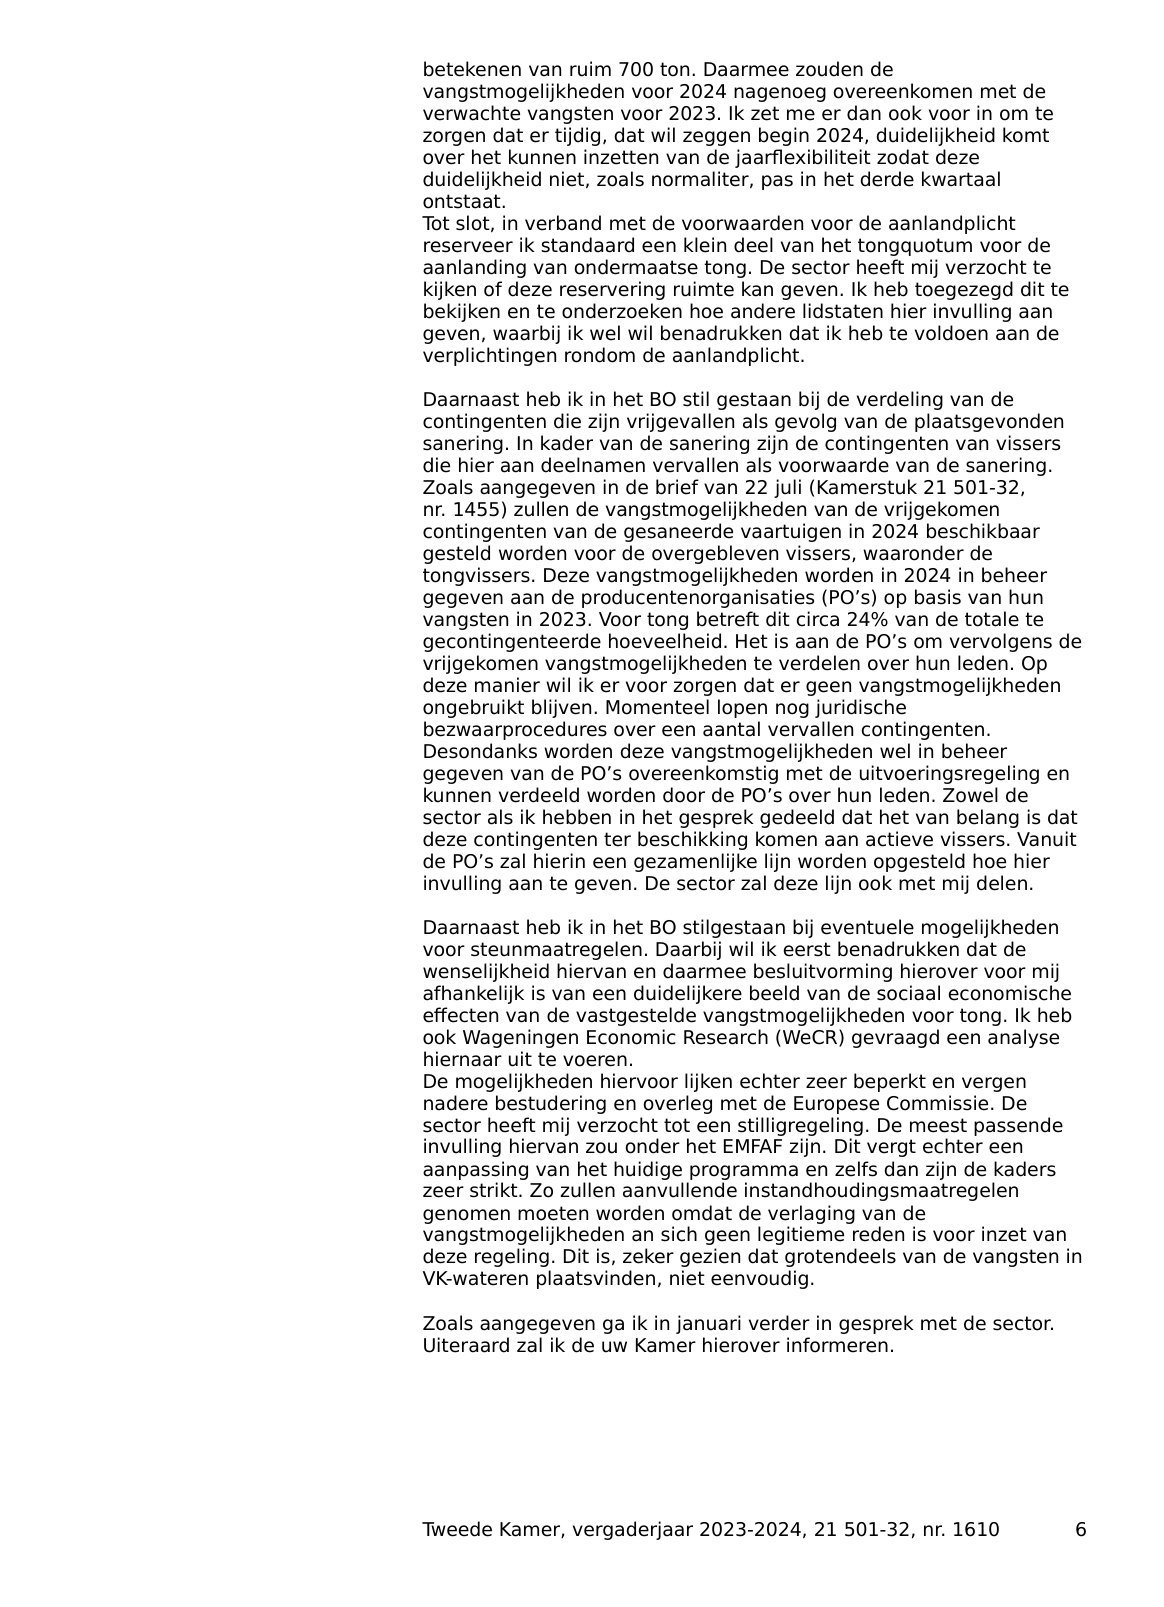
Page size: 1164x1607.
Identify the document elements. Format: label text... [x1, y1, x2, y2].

text De mogelijkheden hiervoor lijken echter zeer beperkt en vergen nadere bestudering en overleg met de Europese Commissie. De sector heeft mij verzocht tot een stilligregeling. De meest passende invulling hiervan zou onder het EMFAF zijn. Dit vergt echter een aanpassing van het huidige programma en zelfs dan zijn de kaders zeer strikt. Zo zullen aanvullende instandhoudingsmaatregelen genomen moeten worden omdat de verlaging van de vangstmogelijkheden an sich geen legitieme reden is voor inzet van deze regeling. Dit is, zeker gezien dat grotendeels van de vangsten in VK-wateren plaatsvinden, niet eenvoudig. [422, 1071, 1087, 1290]
text Zoals aangegeven ga ik in januari verder in gesprek met de sector. Uiteraard zal ik de uw Kamer hierover informeren. [422, 1312, 1087, 1356]
text Daarnaast heb ik in het BO stil gestaan bij de verdeling van de contingenten die zijn vrijgevallen als gevolg van de plaatsgevonden sanering. In kader van de sanering zijn de contingenten van vissers die hier aan deelnamen vervallen als voorwaarde van de sanering. Zoals aangegeven in de brief van 22 juli (Kamerstuk 21 501-32, nr. 1455) zullen de vangstmogelijkheden van de vrijgekomen contingenten van de gesaneerde vaartuigen in 2024 beschikbaar gesteld worden voor de overgebleven vissers, waaronder de tongvissers. Deze vangstmogelijkheden worden in 2024 in beheer gegeven aan de producentenorganisaties (PO’s) op basis van hun vangsten in 2023. Voor tong betreft dit circa 24% van de totale te gecontingenteerde hoeveelheid. Het is aan de PO’s om vervolgens de vrijgekomen vangstmogelijkheden te verdelen over hun leden. Op deze manier wil ik er voor zorgen dat er geen vangstmogelijkheden ongebruikt blijven. Momenteel lopen nog juridische bezwaarprocedures over een aantal vervallen contingenten. Desondanks worden deze vangstmogelijkheden wel in beheer gegeven van de PO’s overeenkomstig met de uitvoeringsregeling en kunnen verdeeld worden door de PO’s over hun leden. Zowel de sector als ik hebben in het gesprek gedeeld dat het van belang is dat deze contingenten ter beschikking komen aan actieve vissers. Vanuit de PO’s zal hierin een gezamenlijke lijn worden opgesteld hoe hier invulling aan te geven. De sector zal deze lijn ook met mij delen. [422, 389, 1087, 894]
text Tot slot, in verband met de voorwaarden voor de aanlandplicht reserveer ik standaard een klein deel van het tongquotum voor de aanlanding van ondermaatse tong. De sector heeft mij verzocht te kijken of deze reservering ruimte kan geven. Ik heb toegezegd dit te bekijken en te onderzoeken hoe andere lidstaten hier invulling aan geven, waarbij ik wel wil benadrukken dat ik heb te voldoen aan de verplichtingen rondom de aanlandplicht. [422, 213, 1087, 367]
text Daarnaast heb ik in het BO stilgestaan bij eventuele mogelijkheden voor steunmaatregelen. Daarbij wil ik eerst benadrukken dat de wenselijkheid hiervan en daarmee besluitvorming hierover voor mij afhankelijk is van een duidelijkere beeld van de sociaal economische effecten van de vastgestelde vangstmogelijkheden voor tong. Ik heb ook Wageningen Economic Research (WeCR) gevraagd een analyse hiernaar uit te voeren. [422, 917, 1087, 1071]
text betekenen van ruim 700 ton. Daarmee zouden de vangstmogelijkheden voor 2024 nagenoeg overeenkomen met de verwachte vangsten voor 2023. Ik zet me er dan ook voor in om te zorgen dat er tijdig, dat wil zeggen begin 2024, duidelijkheid komt over het kunnen inzetten van de jaarflexibiliteit zodat deze duidelijkheid niet, zoals normaliter, pas in het derde kwartaal ontstaat. [422, 59, 1087, 213]
